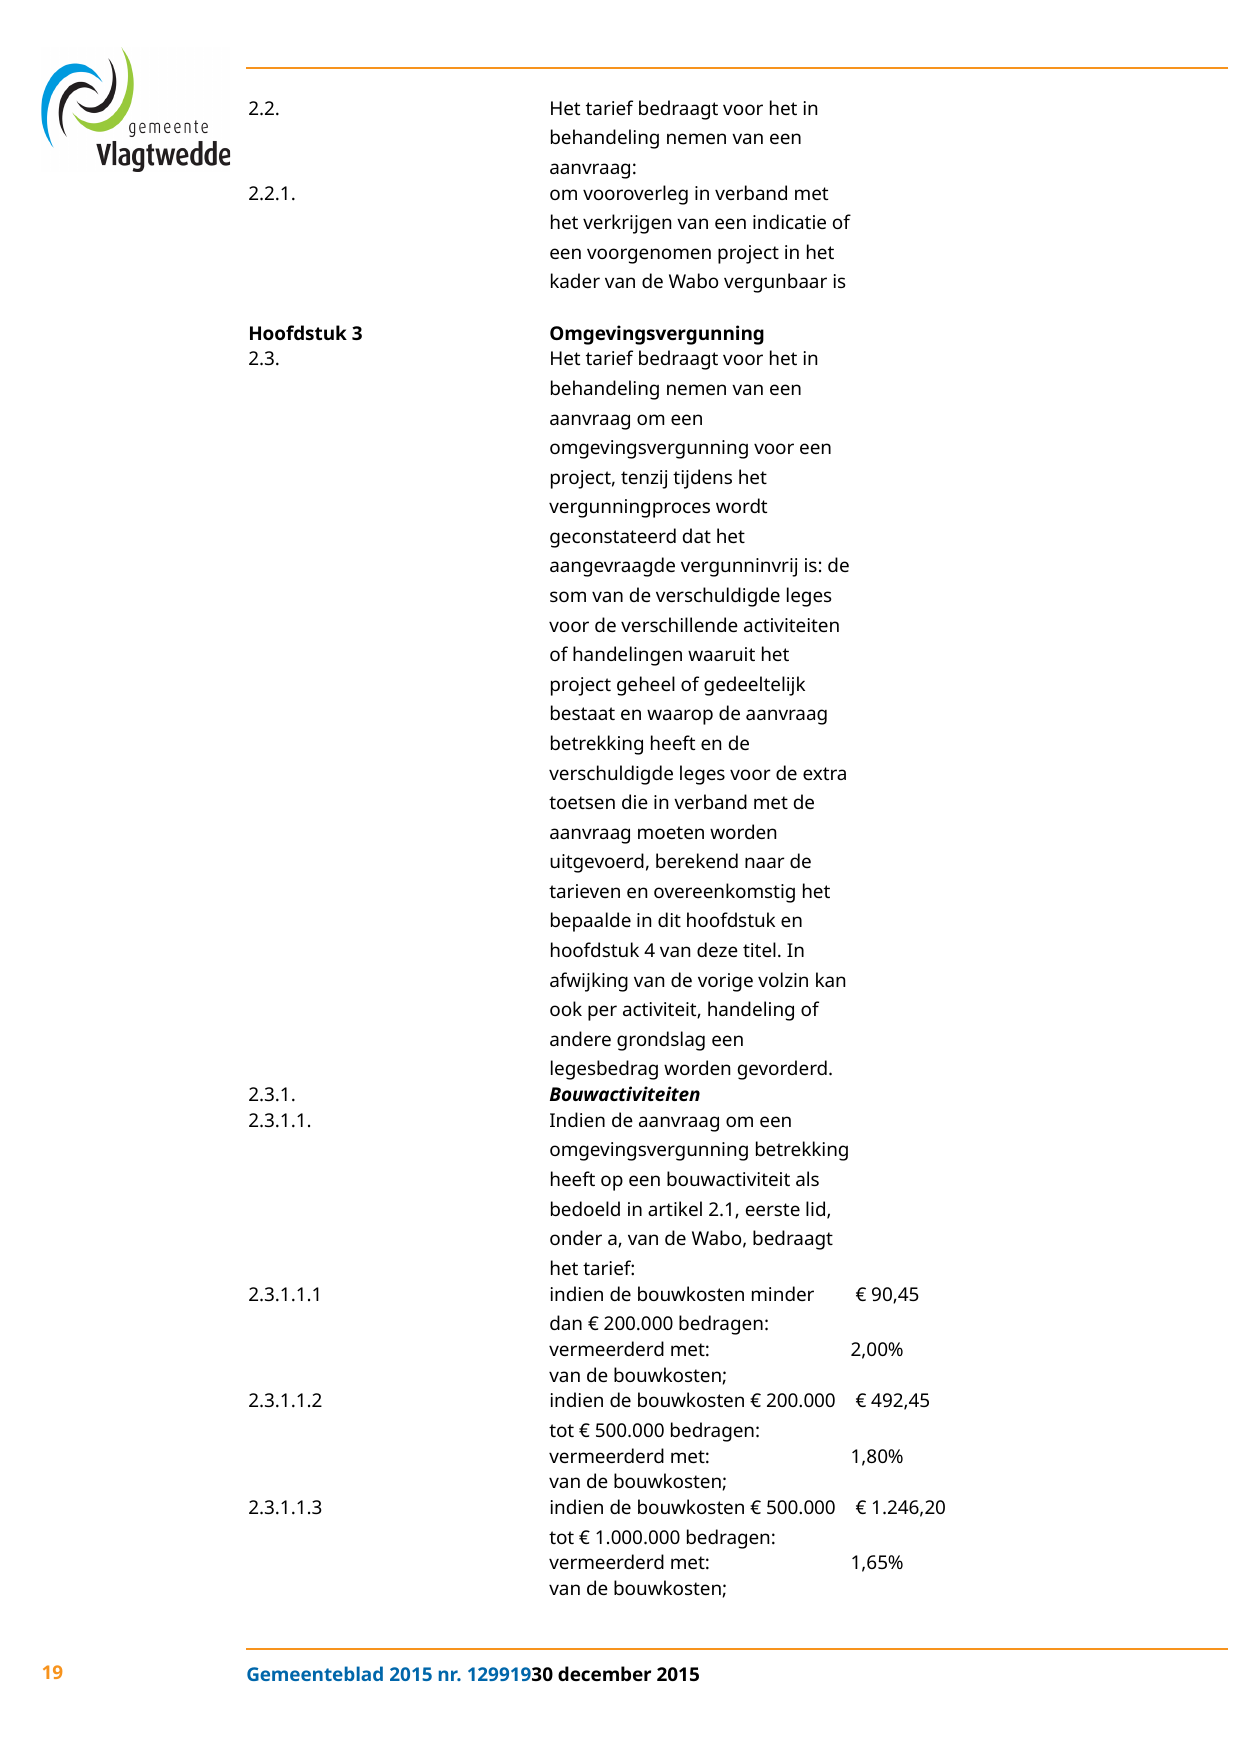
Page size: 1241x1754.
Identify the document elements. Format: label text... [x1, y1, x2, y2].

table_cell [850, 294, 1152, 320]
table_cell [549, 294, 850, 320]
table_cell Het tarief bedraagt voor het in behandeling nemen van een aanvraag om een omgevingsvergunning voor een project, tenzij tijdens het vergunningproces wordt geconstateerd dat het aangevraagde vergunninvrij is: de som van de verschuldigde leges voor de verschillende activiteiten of handelingen waaruit het project geheel of gedeeltelijk bestaat en waarop de aanvraag betrekking heeft en de verschuldigde leges voor de extra toetsen die in verband met de aanvraag moeten worden uitgevoerd, berekend naar de tarieven en overeenkomstig het bepaalde in dit hoofdstuk en hoofdstuk 4 van deze titel. In afwijking van de vorige volzin kan ook per activiteit, handeling of andere grondslag een legesbedrag worden gevorderd. [549, 346, 850, 1081]
table_cell 2.3.1.1. [248, 1107, 549, 1281]
table_cell indien de bouwkosten minder dan € 200.000 bedragen: [549, 1281, 850, 1336]
table_cell van de bouwkosten; [549, 1575, 850, 1601]
table_cell 2.2. [248, 95, 549, 180]
table_cell 2.2.1. [248, 180, 549, 294]
table_cell 1,65% [850, 1550, 1152, 1575]
table_cell [850, 180, 1152, 294]
table_cell Indien de aanvraag om een omgevingsvergunning betrekking heeft op een bouwactiviteit als bedoeld in artikel 2.1, eerste lid, onder a, van de Wabo, bedraagt het tarief: [549, 1107, 850, 1281]
picture [41, 47, 231, 172]
table_cell vermeerderd met: [549, 1550, 850, 1575]
table_cell van de bouwkosten; [549, 1469, 850, 1494]
table_cell Bouwactiviteiten [549, 1081, 850, 1107]
table_cell 2,00% [850, 1336, 1152, 1362]
table_cell [850, 346, 1152, 1081]
table_cell Hoofdstuk 3 [248, 320, 549, 346]
table_cell [248, 294, 549, 320]
table_cell 2.3.1.1.2 [248, 1388, 549, 1443]
table_cell indien de bouwkosten € 500.000 tot € 1.000.000 bedragen: [549, 1494, 850, 1549]
table_cell [850, 1107, 1152, 1281]
table_cell € 90,45 [850, 1281, 1152, 1336]
table_cell [850, 95, 1152, 180]
table_cell vermeerderd met: [549, 1443, 850, 1468]
table_cell indien de bouwkosten € 200.000 tot € 500.000 bedragen: [549, 1388, 850, 1443]
table_cell [850, 1081, 1152, 1107]
table_cell van de bouwkosten; [549, 1362, 850, 1387]
table_cell om vooroverleg in verband met het verkrijgen van een indicatie of een voorgenomen project in het kader van de Wabo vergunbaar is [549, 180, 850, 294]
table_cell [248, 1469, 549, 1494]
table_cell [248, 1362, 549, 1387]
table_cell 2.3.1.1.3 [248, 1494, 549, 1549]
table_cell Omgevingsvergunning [549, 320, 850, 346]
table_cell vermeerderd met: [549, 1336, 850, 1362]
table_cell 1,80% [850, 1443, 1152, 1468]
table_cell 2.3. [248, 346, 549, 1081]
table_cell [248, 1550, 549, 1575]
table_cell [248, 1443, 549, 1468]
table_cell [248, 1575, 549, 1601]
table_cell Het tarief bedraagt voor het in behandeling nemen van een aanvraag: [549, 95, 850, 180]
table_cell [248, 1336, 549, 1362]
table_cell € 492,45 [850, 1388, 1152, 1443]
table_cell 2.3.1.1.1 [248, 1281, 549, 1336]
table_cell € 1.246,20 [850, 1494, 1152, 1549]
table_cell 2.3.1. [248, 1081, 549, 1107]
table_cell [850, 320, 1152, 346]
